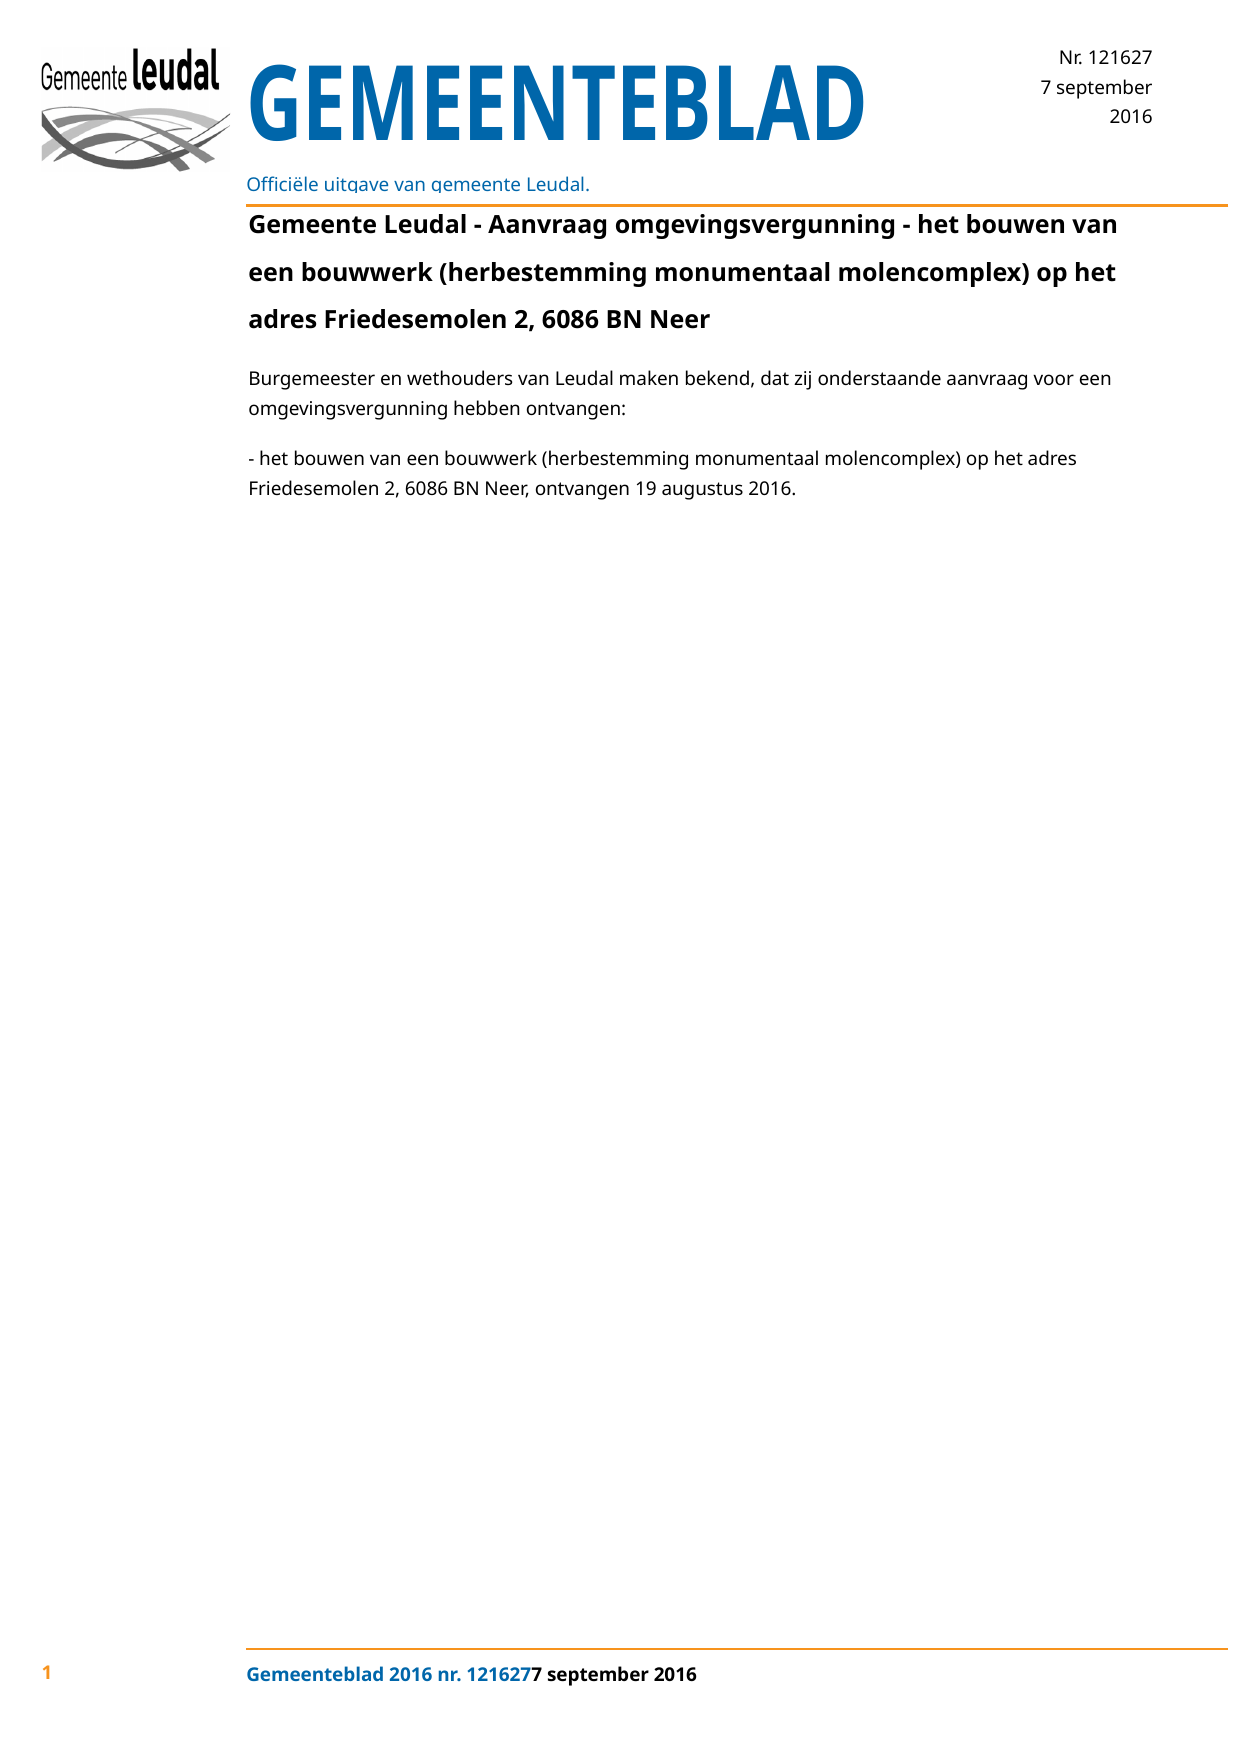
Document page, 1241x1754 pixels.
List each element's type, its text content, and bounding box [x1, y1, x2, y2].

picture [41, 47, 231, 172]
text Gemeente Leudal - Aanvraag omgevingsvergunning - het bouwen van een bouwwerk (herbestemming monumentaal molencomplex) op het adres Friedesemolen 2, 6086 BN Neer [248, 207, 1152, 336]
text Burgemeester en wethouders van Leudal maken bekend, dat zij onderstaande aanvraag voor een omgevingsvergunning hebben ontvangen: [248, 366, 1152, 421]
text - het bouwen van een bouwwerk (herbestemming monumentaal molencomplex) op het adres Friedesemolen 2, 6086 BN Neer, ontvangen 19 augustus 2016. [248, 446, 1152, 501]
